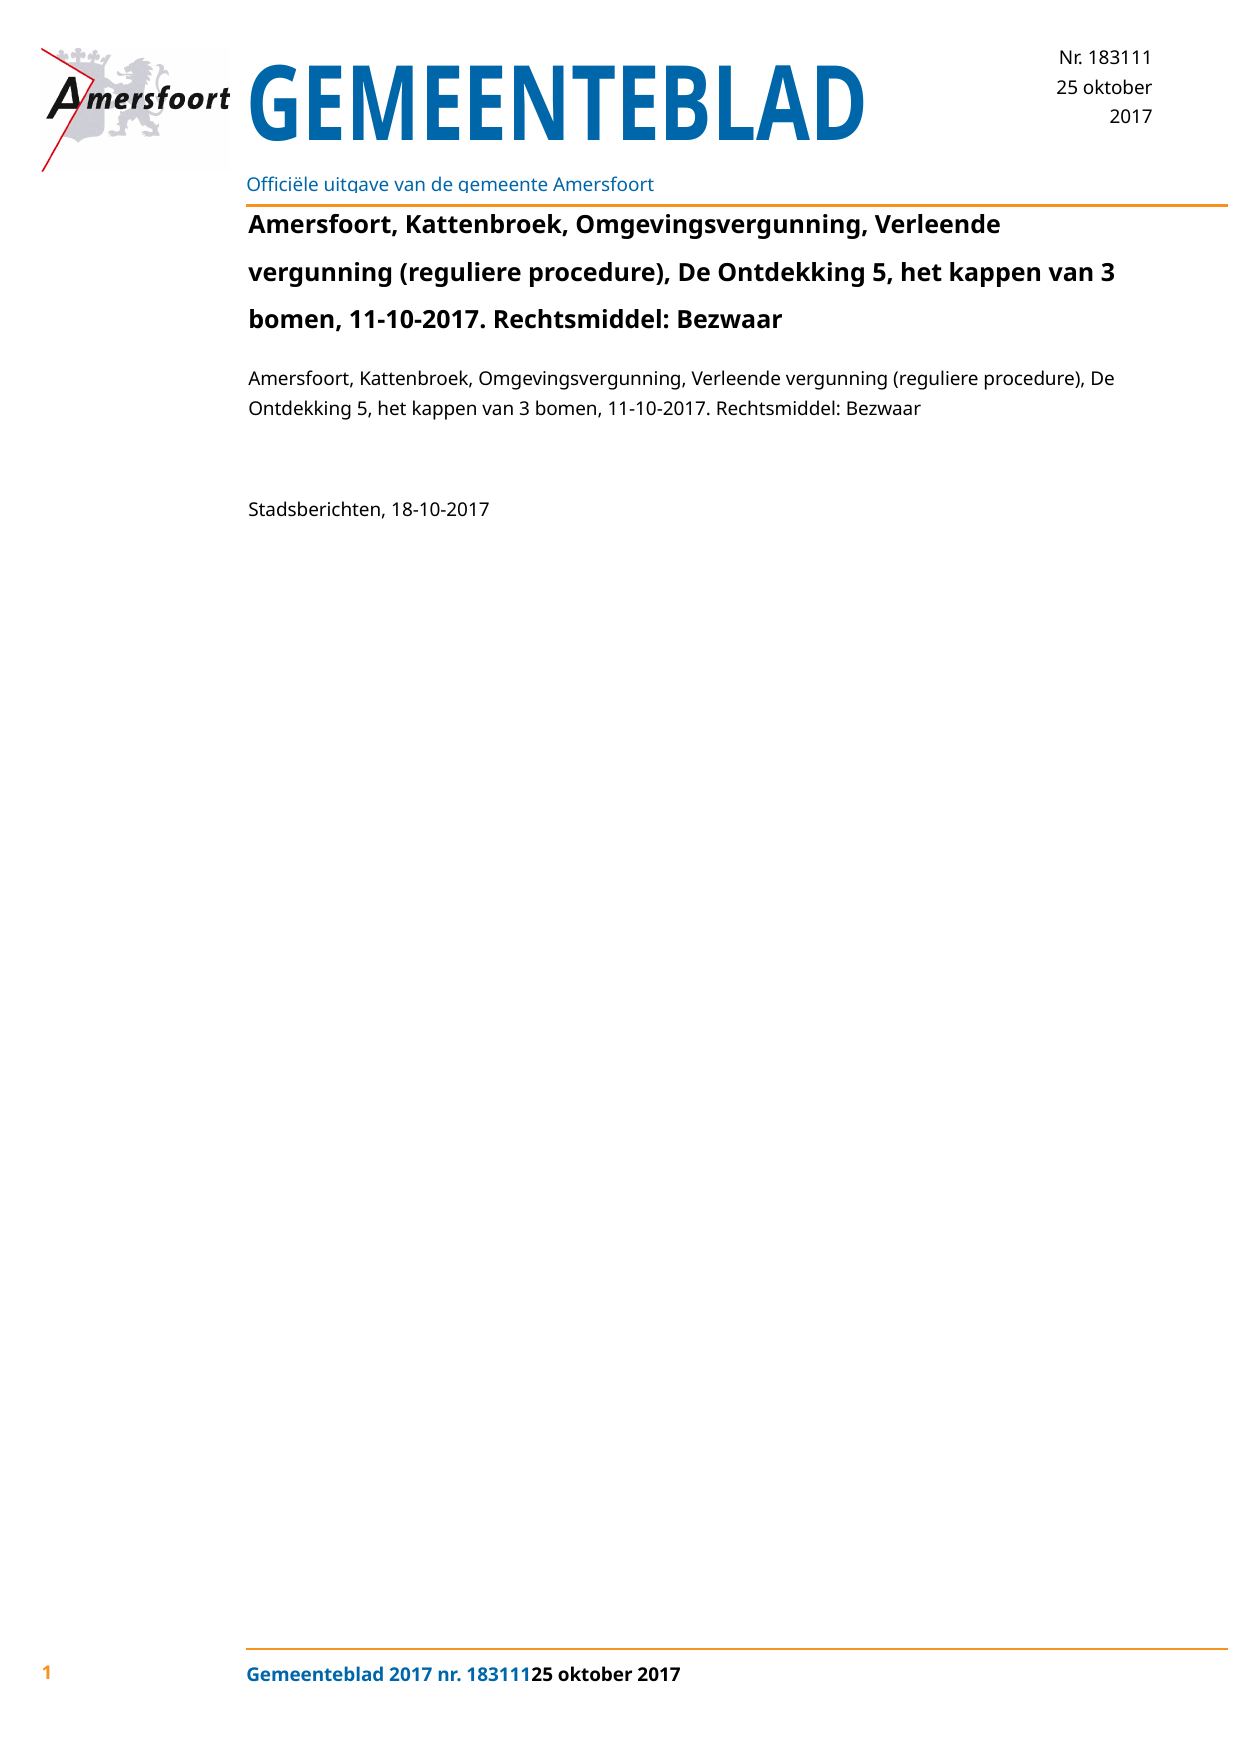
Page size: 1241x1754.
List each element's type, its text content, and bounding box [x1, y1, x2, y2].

text Amersfoort, Kattenbroek, Omgevingsvergunning, Verleende vergunning (reguliere procedure), De Ontdekking 5, het kappen van 3 bomen, 11-10-2017. Rechtsmiddel: Bezwaar [248, 207, 1152, 336]
text Stadsberichten, 18-10-2017 [248, 496, 1152, 522]
picture [41, 47, 231, 172]
text Amersfoort, Kattenbroek, Omgevingsvergunning, Verleende vergunning (reguliere procedure), De Ontdekking 5, het kappen van 3 bomen, 11-10-2017. Rechtsmiddel: Bezwaar [248, 366, 1152, 421]
